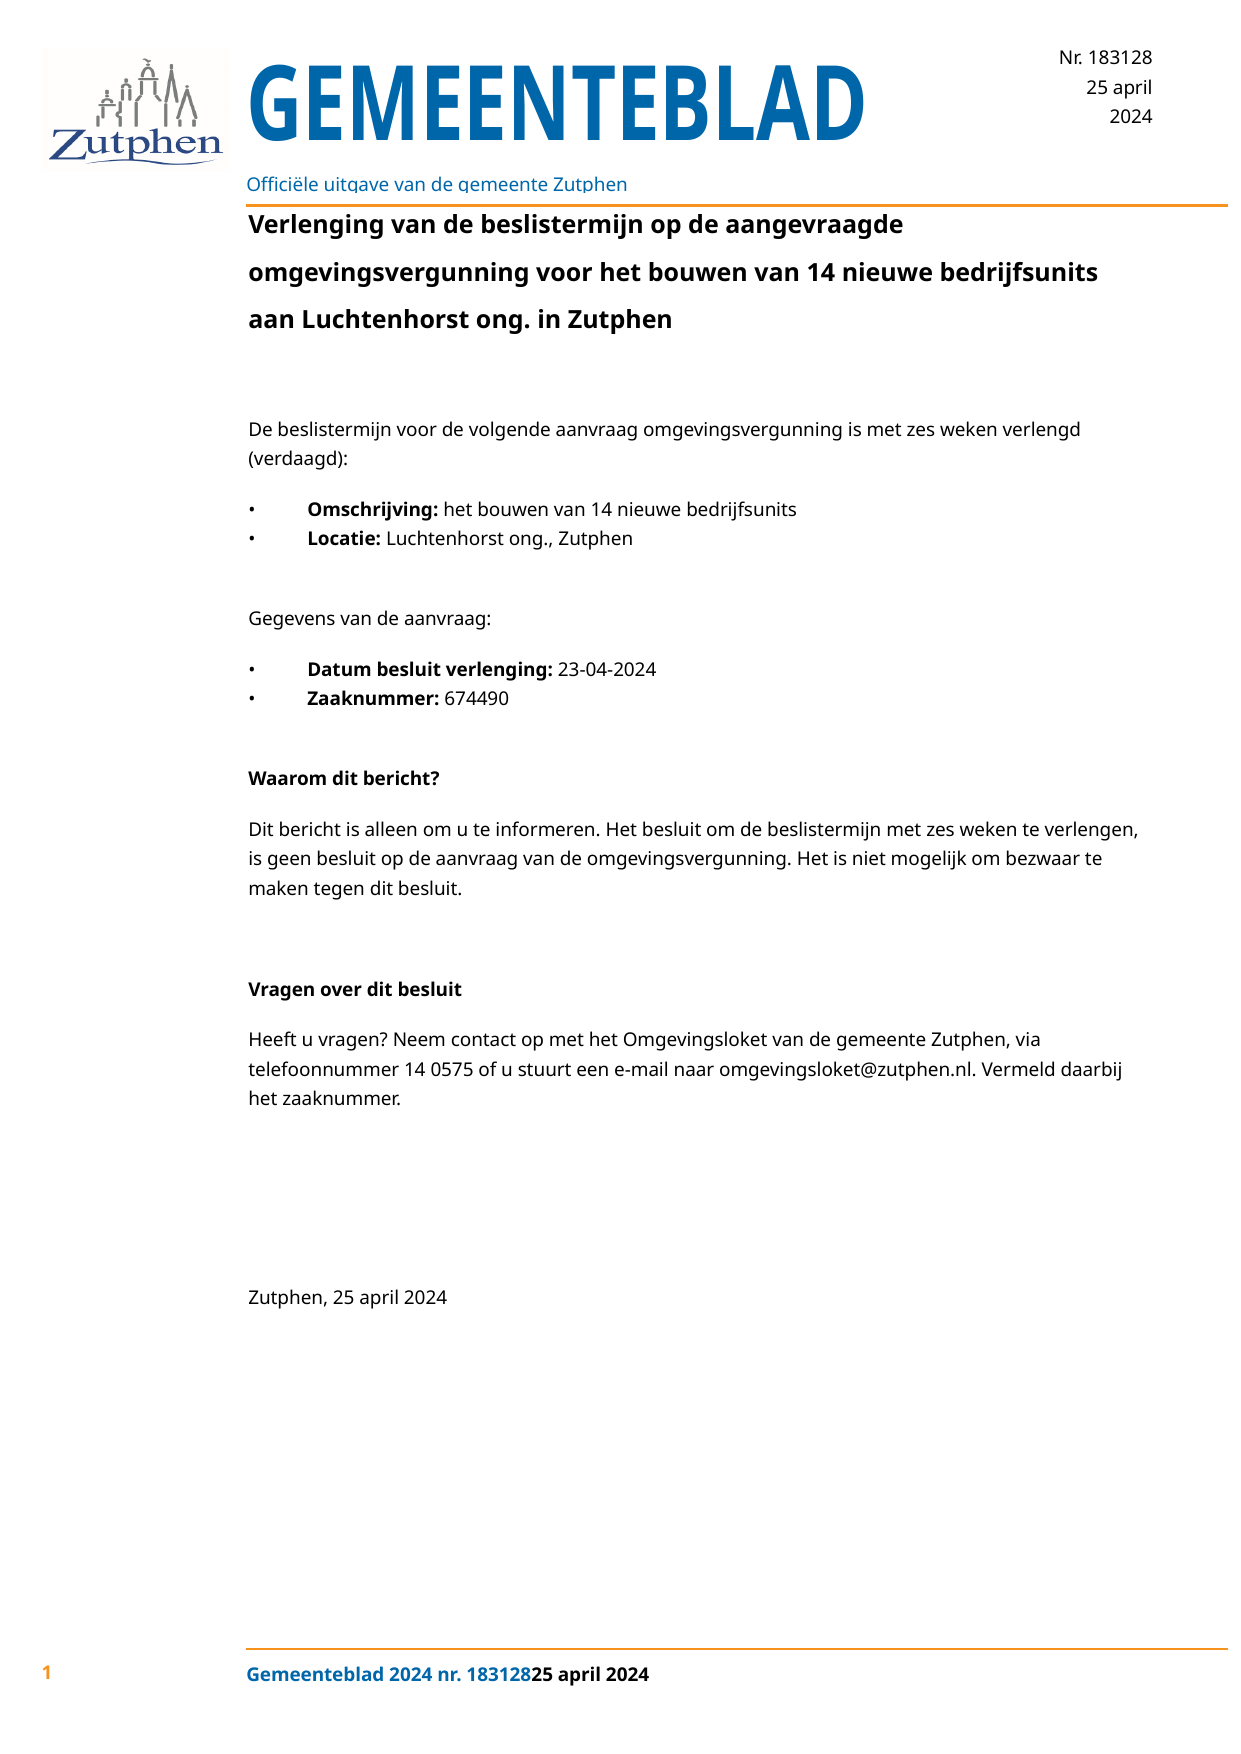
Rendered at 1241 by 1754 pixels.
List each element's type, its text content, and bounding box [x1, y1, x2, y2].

text Dit bericht is alleen om u te informeren. Het besluit om de beslistermijn met zes weken te verlengen, is geen besluit op de aanvraag van de omgevingsvergunning. Het is niet mogelijk om bezwaar te maken tegen dit besluit. [248, 816, 1152, 901]
list Datum besluit verlenging: 23-04-2024 [248, 656, 1152, 682]
text Verlenging van de beslistermijn op de aangevraagde omgevingsvergunning voor het bouwen van 14 nieuwe bedrijfsunits aan Luchtenhorst ong. in Zutphen [248, 207, 1152, 336]
list Locatie: Luchtenhorst ong., Zutphen [248, 526, 1152, 551]
text De beslistermijn voor de volgende aanvraag omgevingsvergunning is met zes weken verlengd (verdaagd): [248, 416, 1152, 471]
picture [41, 47, 231, 172]
text Gegevens van de aanvraag: [248, 606, 1152, 631]
text Heeft u vragen? Neem contact op met het Omgevingsloket van de gemeente Zutphen, via telefoonnummer 14 0575 of u stuurt een e-mail naar omgevingsloket@zutphen.nl. Vermeld daarbij het zaaknummer. [248, 1026, 1152, 1111]
list Zaaknummer: 674490 [248, 686, 1152, 711]
text Zutphen, 25 april 2024 [248, 1284, 1152, 1310]
text Vragen over dit besluit [248, 976, 1152, 1002]
list Omschrijving: het bouwen van 14 nieuwe bedrijfsunits [248, 496, 1152, 522]
text Waarom dit bericht? [248, 766, 1152, 791]
